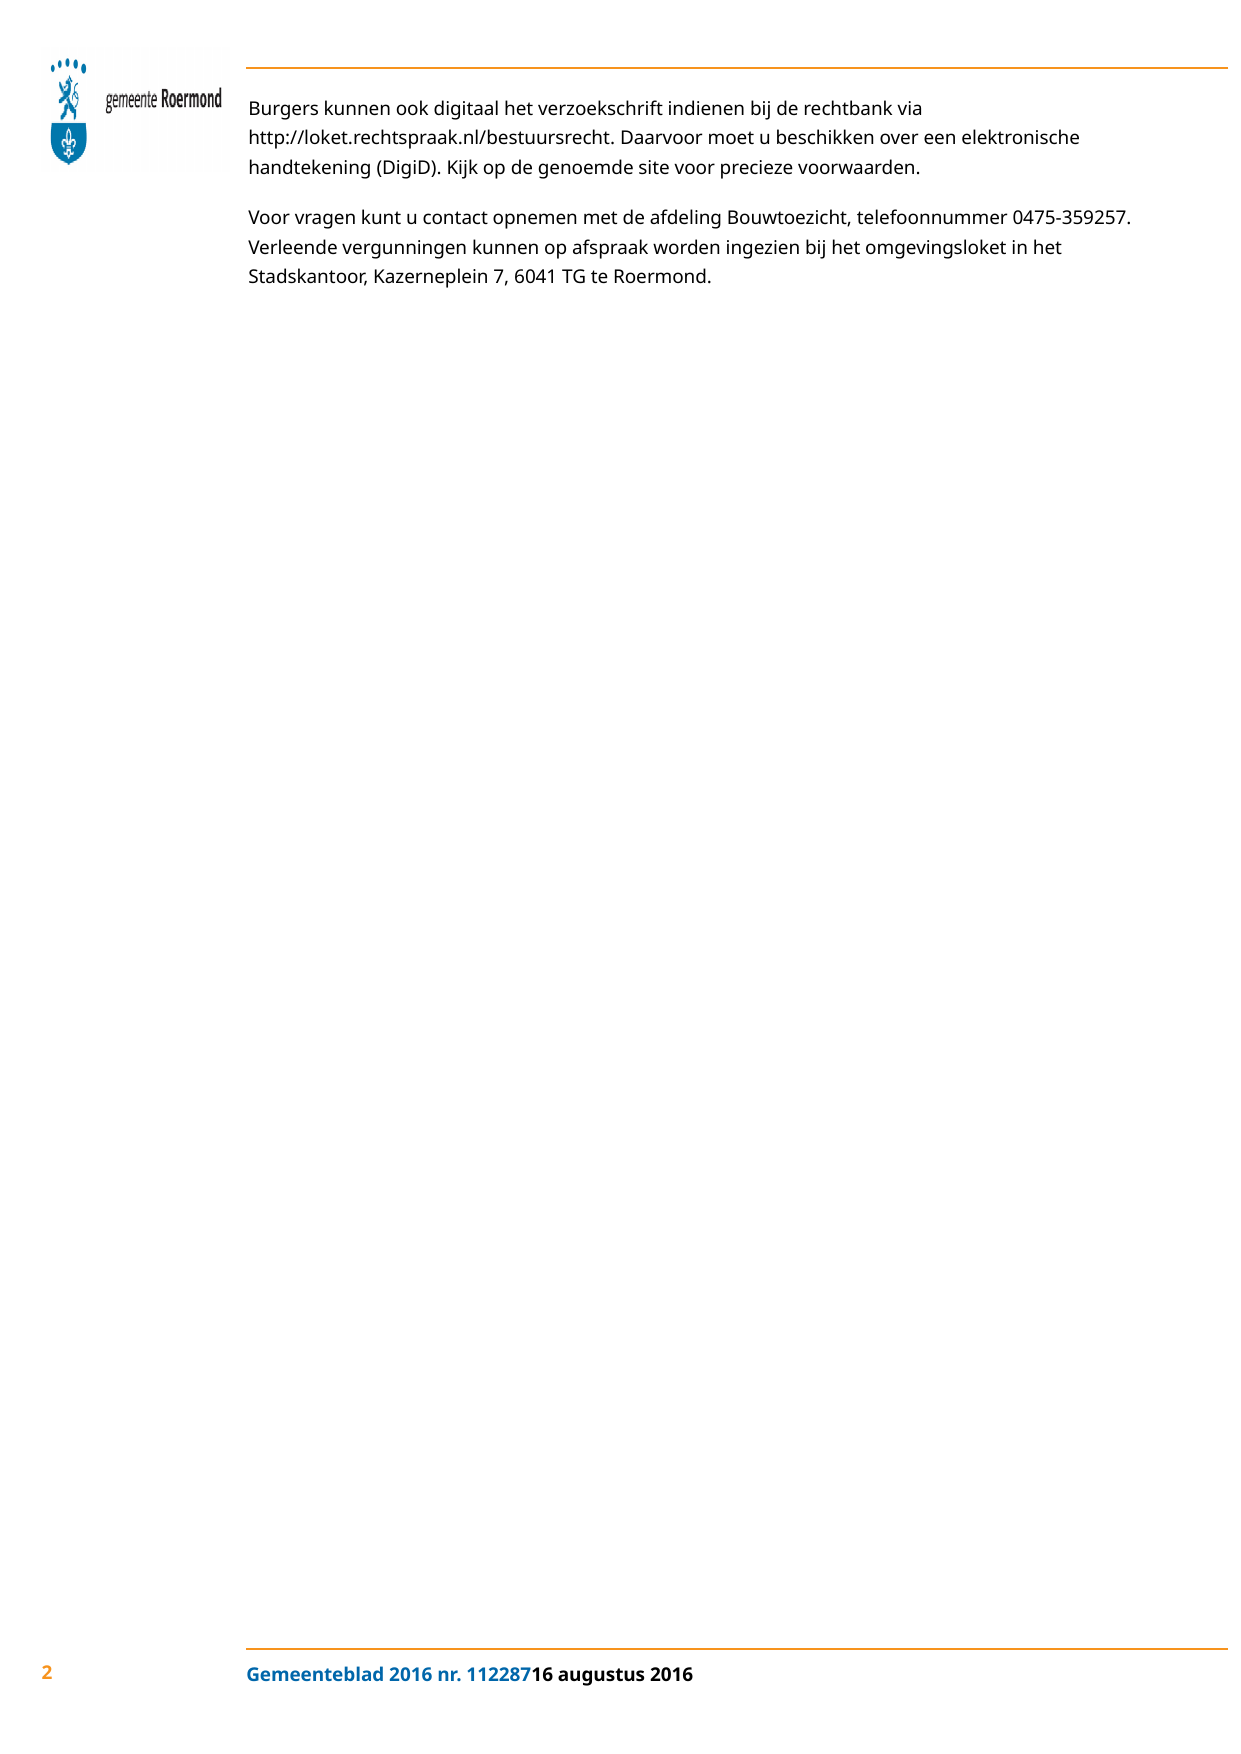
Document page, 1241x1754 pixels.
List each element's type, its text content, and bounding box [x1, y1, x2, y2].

picture [41, 47, 231, 172]
text Voor vragen kunt u contact opnemen met de afdeling Bouwtoezicht, telefoonnummer 0475-359257. Verleende vergunningen kunnen op afspraak worden ingezien bij het omgevingsloket in het Stadskantoor, Kazerneplein 7, 6041 TG te Roermond. [248, 204, 1152, 289]
text Burgers kunnen ook digitaal het verzoekschrift indienen bij de rechtbank via http://loket.rechtspraak.nl/bestuursrecht. Daarvoor moet u beschikken over een elektronische handtekening (DigiD). Kijk op de genoemde site voor precieze voorwaarden. [248, 95, 1152, 180]
